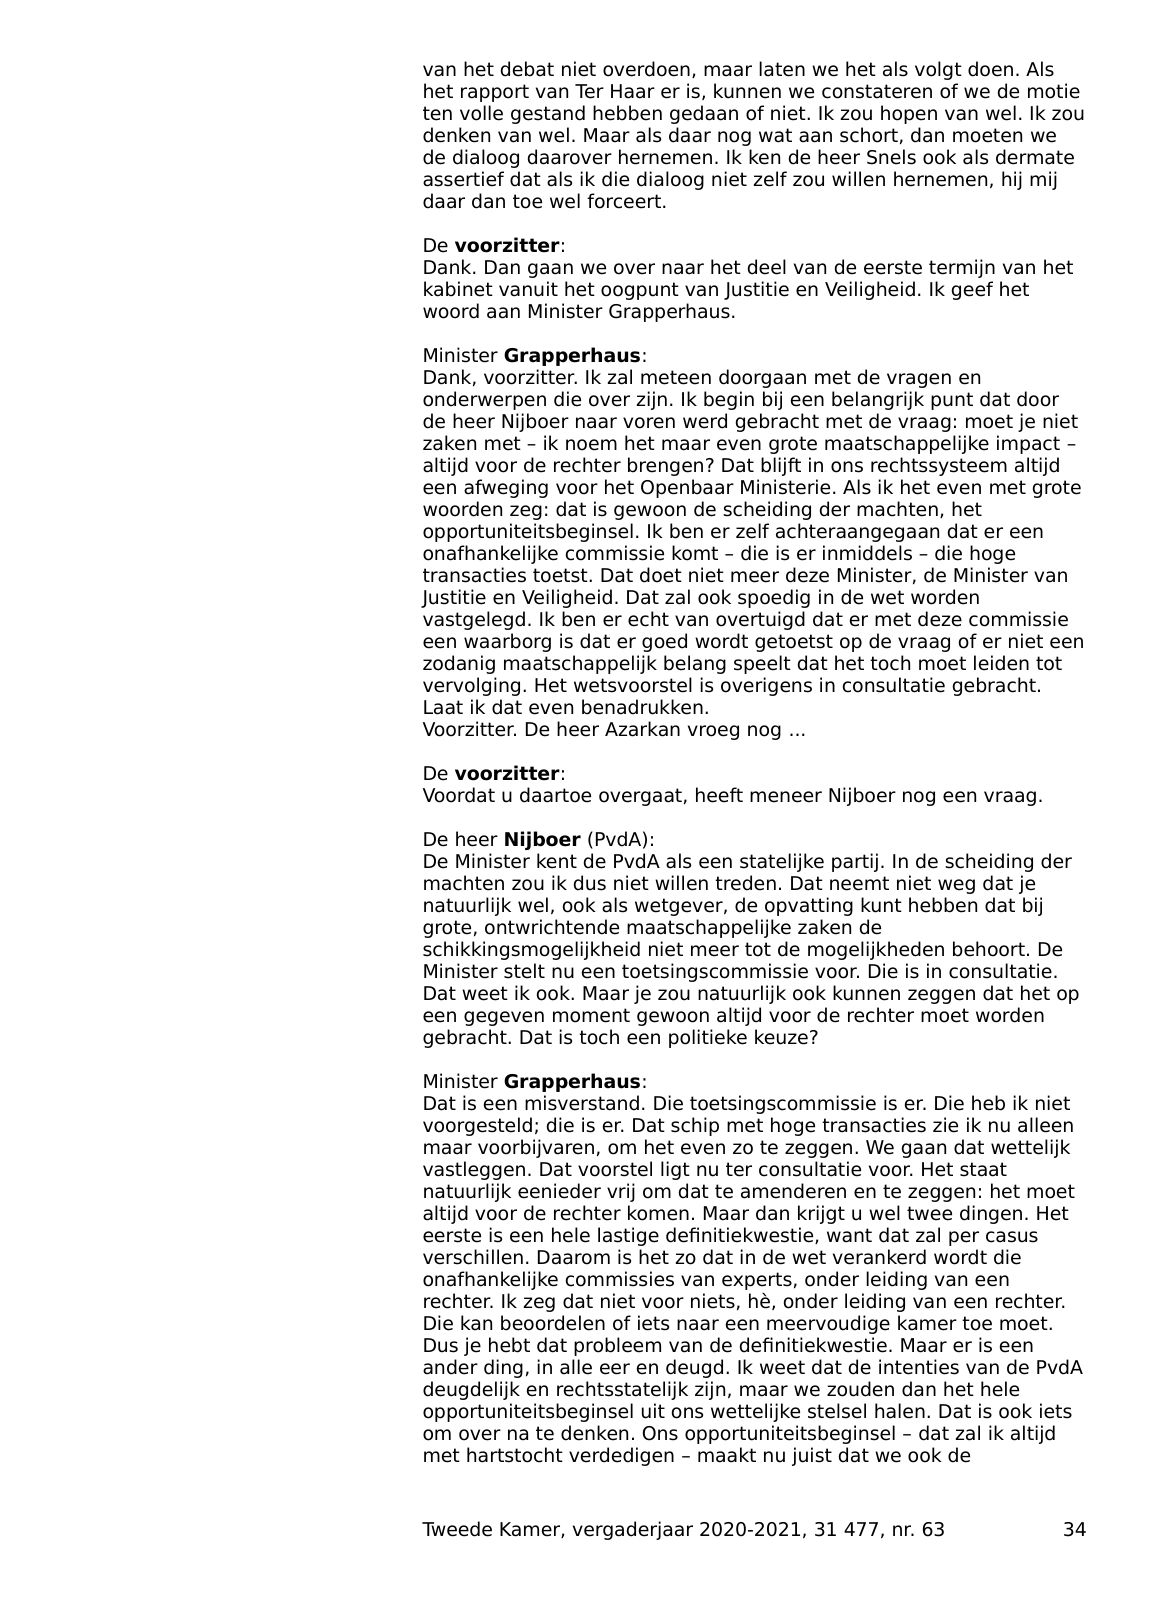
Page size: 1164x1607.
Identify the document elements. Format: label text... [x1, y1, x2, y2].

text Dank. Dan gaan we over naar het deel van de eerste termijn van het kabinet vanuit het oogpunt van Justitie en Veiligheid. Ik geef het woord aan Minister Grapperhaus. [422, 257, 1087, 323]
text De voorzitter: [422, 763, 1087, 785]
text Minister Grapperhaus: [422, 1071, 1087, 1093]
text Voordat u daartoe overgaat, heeft meneer Nijboer nog een vraag. [422, 785, 1087, 807]
text De heer Nijboer (PvdA): [422, 829, 1087, 851]
text Minister Grapperhaus: [422, 345, 1087, 367]
text Dat is een misverstand. Die toetsingscommissie is er. Die heb ik niet voorgesteld; die is er. Dat schip met hoge transacties zie ik nu alleen maar voorbijvaren, om het even zo te zeggen. We gaan dat wettelijk vastleggen. Dat voorstel ligt nu ter consultatie voor. Het staat natuurlijk eenieder vrij om dat te amenderen en te zeggen: het moet altijd voor de rechter komen. Maar dan krijgt u wel twee dingen. Het eerste is een hele lastige definitiekwestie, want dat zal per casus verschillen. Daarom is het zo dat in de wet verankerd wordt die onafhankelijke commissies van experts, onder leiding van een rechter. Ik zeg dat niet voor niets, hè, onder leiding van een rechter. Die kan beoordelen of iets naar een meervoudige kamer toe moet. Dus je hebt dat probleem van de definitiekwestie. Maar er is een ander ding, in alle eer en deugd. Ik weet dat de intenties van de PvdA deugdelijk en rechtsstatelijk zijn, maar we zouden dan het hele opportuniteitsbeginsel uit ons wettelijke stelsel halen. Dat is ook iets om over na te denken. Ons opportuniteitsbeginsel – dat zal ik altijd met hartstocht verdedigen – maakt nu juist dat we ook de [422, 1093, 1087, 1467]
text van het debat niet overdoen, maar laten we het als volgt doen. Als het rapport van Ter Haar er is, kunnen we constateren of we de motie ten volle gestand hebben gedaan of niet. Ik zou hopen van wel. Ik zou denken van wel. Maar als daar nog wat aan schort, dan moeten we de dialoog daarover hernemen. Ik ken de heer Snels ook als dermate assertief dat als ik die dialoog niet zelf zou willen hernemen, hij mij daar dan toe wel forceert. [422, 59, 1087, 213]
text Voorzitter. De heer Azarkan vroeg nog ... [422, 719, 1087, 741]
text De voorzitter: [422, 235, 1087, 257]
text Dank, voorzitter. Ik zal meteen doorgaan met de vragen en onderwerpen die over zijn. Ik begin bij een belangrijk punt dat door de heer Nijboer naar voren werd gebracht met de vraag: moet je niet zaken met – ik noem het maar even grote maatschappelijke impact – altijd voor de rechter brengen? Dat blijft in ons rechtssysteem altijd een afweging voor het Openbaar Ministerie. Als ik het even met grote woorden zeg: dat is gewoon de scheiding der machten, het opportuniteitsbeginsel. Ik ben er zelf achteraangegaan dat er een onafhankelijke commissie komt – die is er inmiddels – die hoge transacties toetst. Dat doet niet meer deze Minister, de Minister van Justitie en Veiligheid. Dat zal ook spoedig in de wet worden vastgelegd. Ik ben er echt van overtuigd dat er met deze commissie een waarborg is dat er goed wordt getoetst op de vraag of er niet een zodanig maatschappelijk belang speelt dat het toch moet leiden tot vervolging. Het wetsvoorstel is overigens in consultatie gebracht. Laat ik dat even benadrukken. [422, 367, 1087, 719]
text De Minister kent de PvdA als een statelijke partij. In de scheiding der machten zou ik dus niet willen treden. Dat neemt niet weg dat je natuurlijk wel, ook als wetgever, de opvatting kunt hebben dat bij grote, ontwrichtende maatschappelijke zaken de schikkingsmogelijkheid niet meer tot de mogelijkheden behoort. De Minister stelt nu een toetsingscommissie voor. Die is in consultatie. Dat weet ik ook. Maar je zou natuurlijk ook kunnen zeggen dat het op een gegeven moment gewoon altijd voor de rechter moet worden gebracht. Dat is toch een politieke keuze? [422, 851, 1087, 1049]
